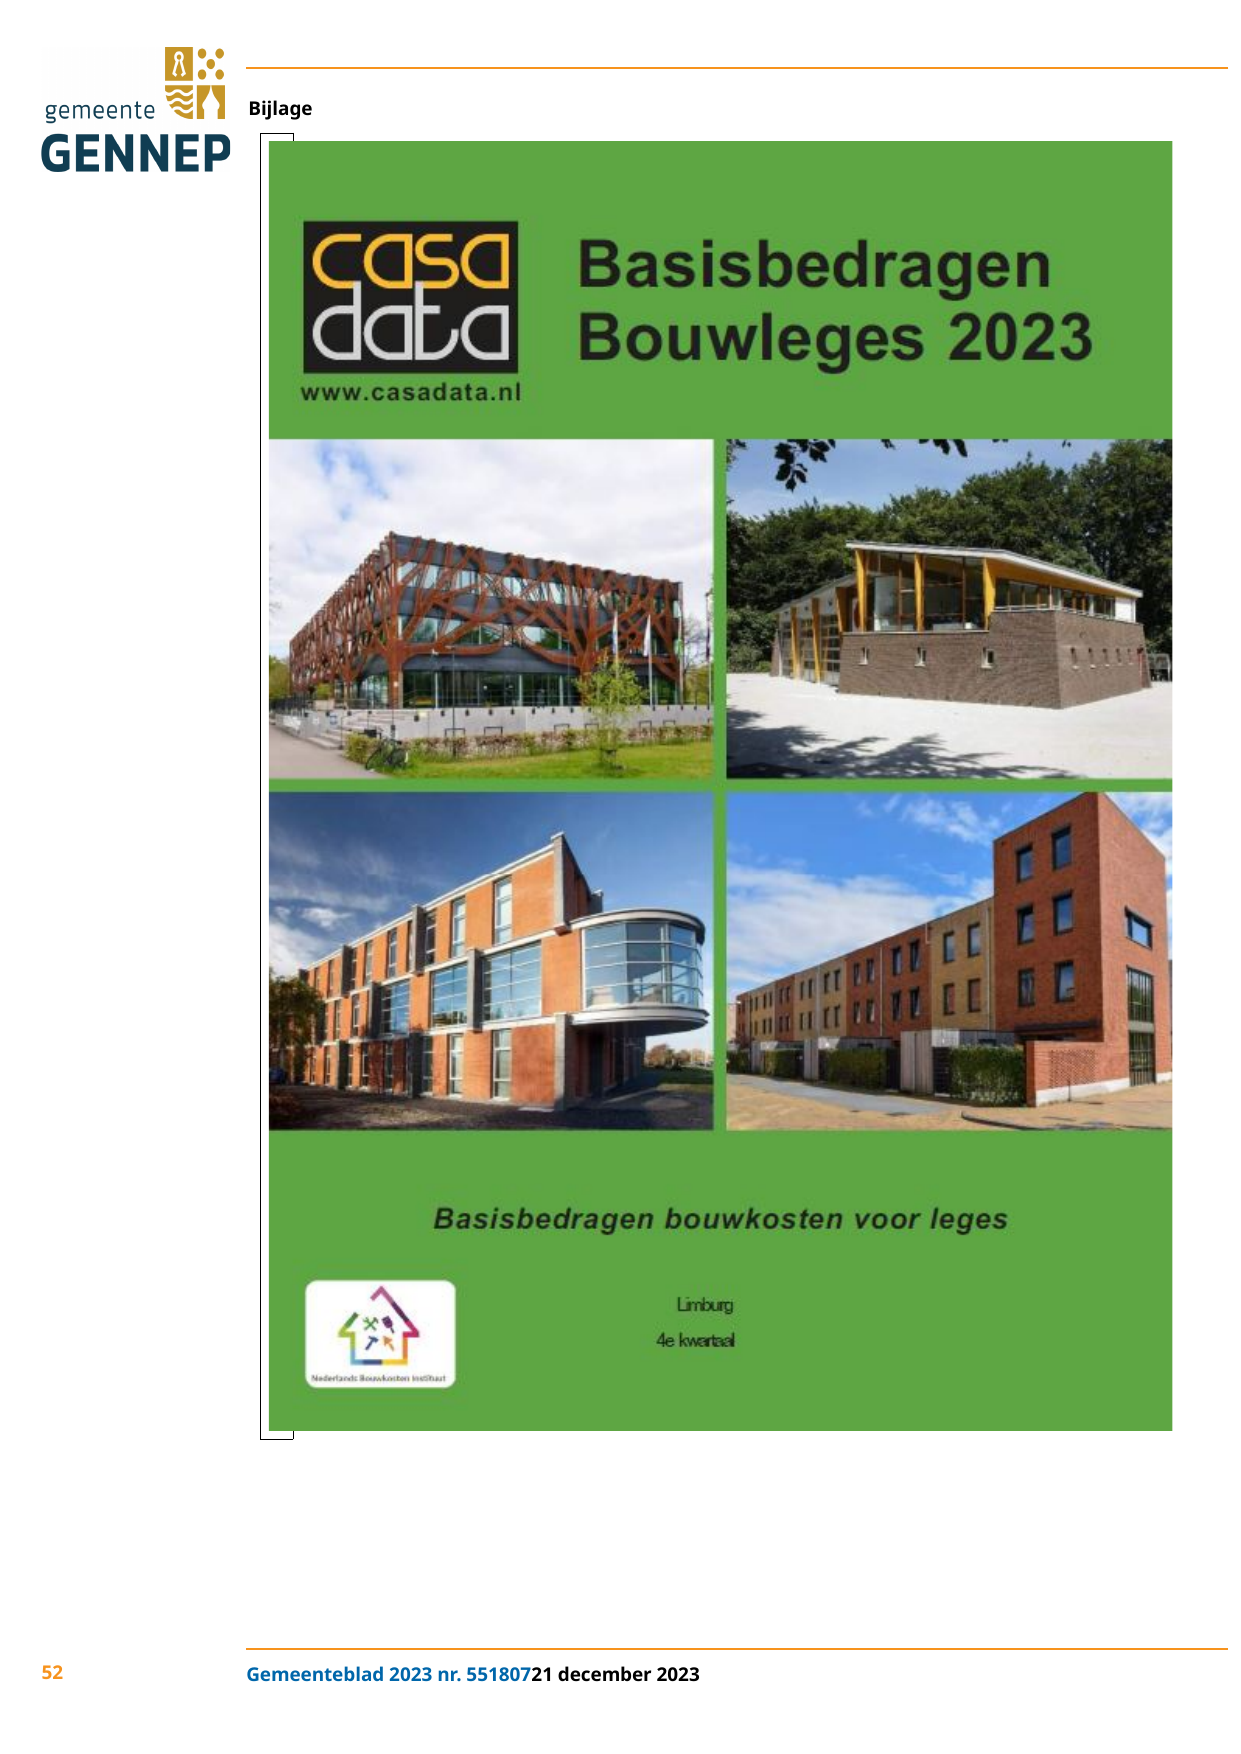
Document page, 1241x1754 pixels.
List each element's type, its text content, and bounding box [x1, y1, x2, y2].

picture [268, 141, 1173, 1431]
text Bijlage [248, 95, 1152, 121]
picture [41, 47, 231, 172]
